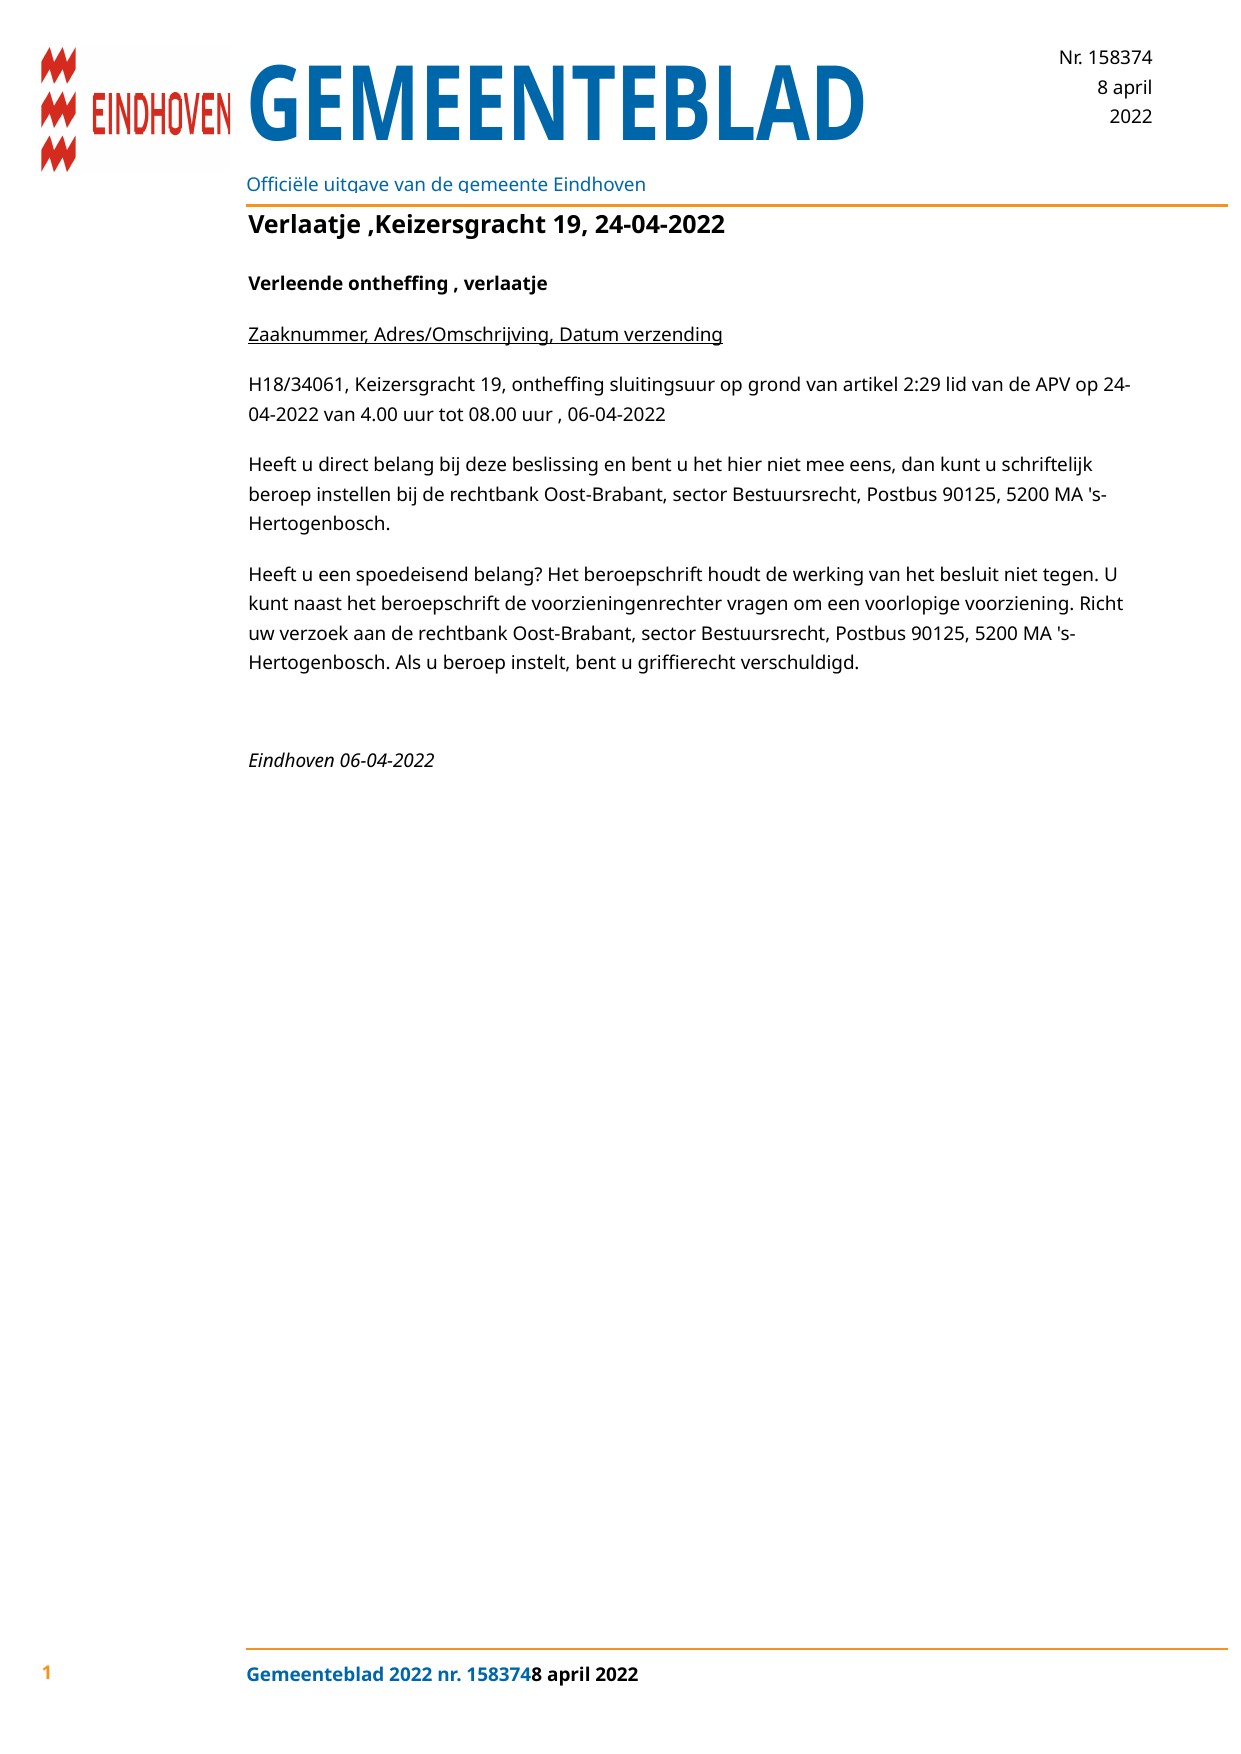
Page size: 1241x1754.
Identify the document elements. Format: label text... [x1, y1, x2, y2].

text Verleende ontheffing , verlaatje [248, 270, 1152, 296]
text Heeft u direct belang bij deze beslissing en bent u het hier niet mee eens, dan kunt u schriftelijk beroep instellen bij de rechtbank Oost-Brabant, sector Bestuursrecht, Postbus 90125, 5200 MA 's-Hertogenbosch. [248, 451, 1152, 536]
picture [41, 47, 231, 172]
text Zaaknummer, Adres/Omschrijving, Datum verzending [248, 321, 1152, 346]
text Heeft u een spoedeisend belang? Het beroepschrift houdt de werking van het besluit niet tegen. U kunt naast het beroepschrift de voorzieningenrechter vragen om een voorlopige voorziening. Richt uw verzoek aan de rechtbank Oost-Brabant, sector Bestuursrecht, Postbus 90125, 5200 MA 's-Hertogenbosch. Als u beroep instelt, bent u griffierecht verschuldigd. [248, 561, 1152, 675]
text Eindhoven 06-04-2022 [248, 748, 1152, 773]
text Verlaatje ,Keizersgracht 19, 24-04-2022 [248, 207, 1152, 241]
text H18/34061, Keizersgracht 19, ontheffing sluitingsuur op grond van artikel 2:29 lid van de APV op 24-04-2022 van 4.00 uur tot 08.00 uur , 06-04-2022 [248, 371, 1152, 426]
